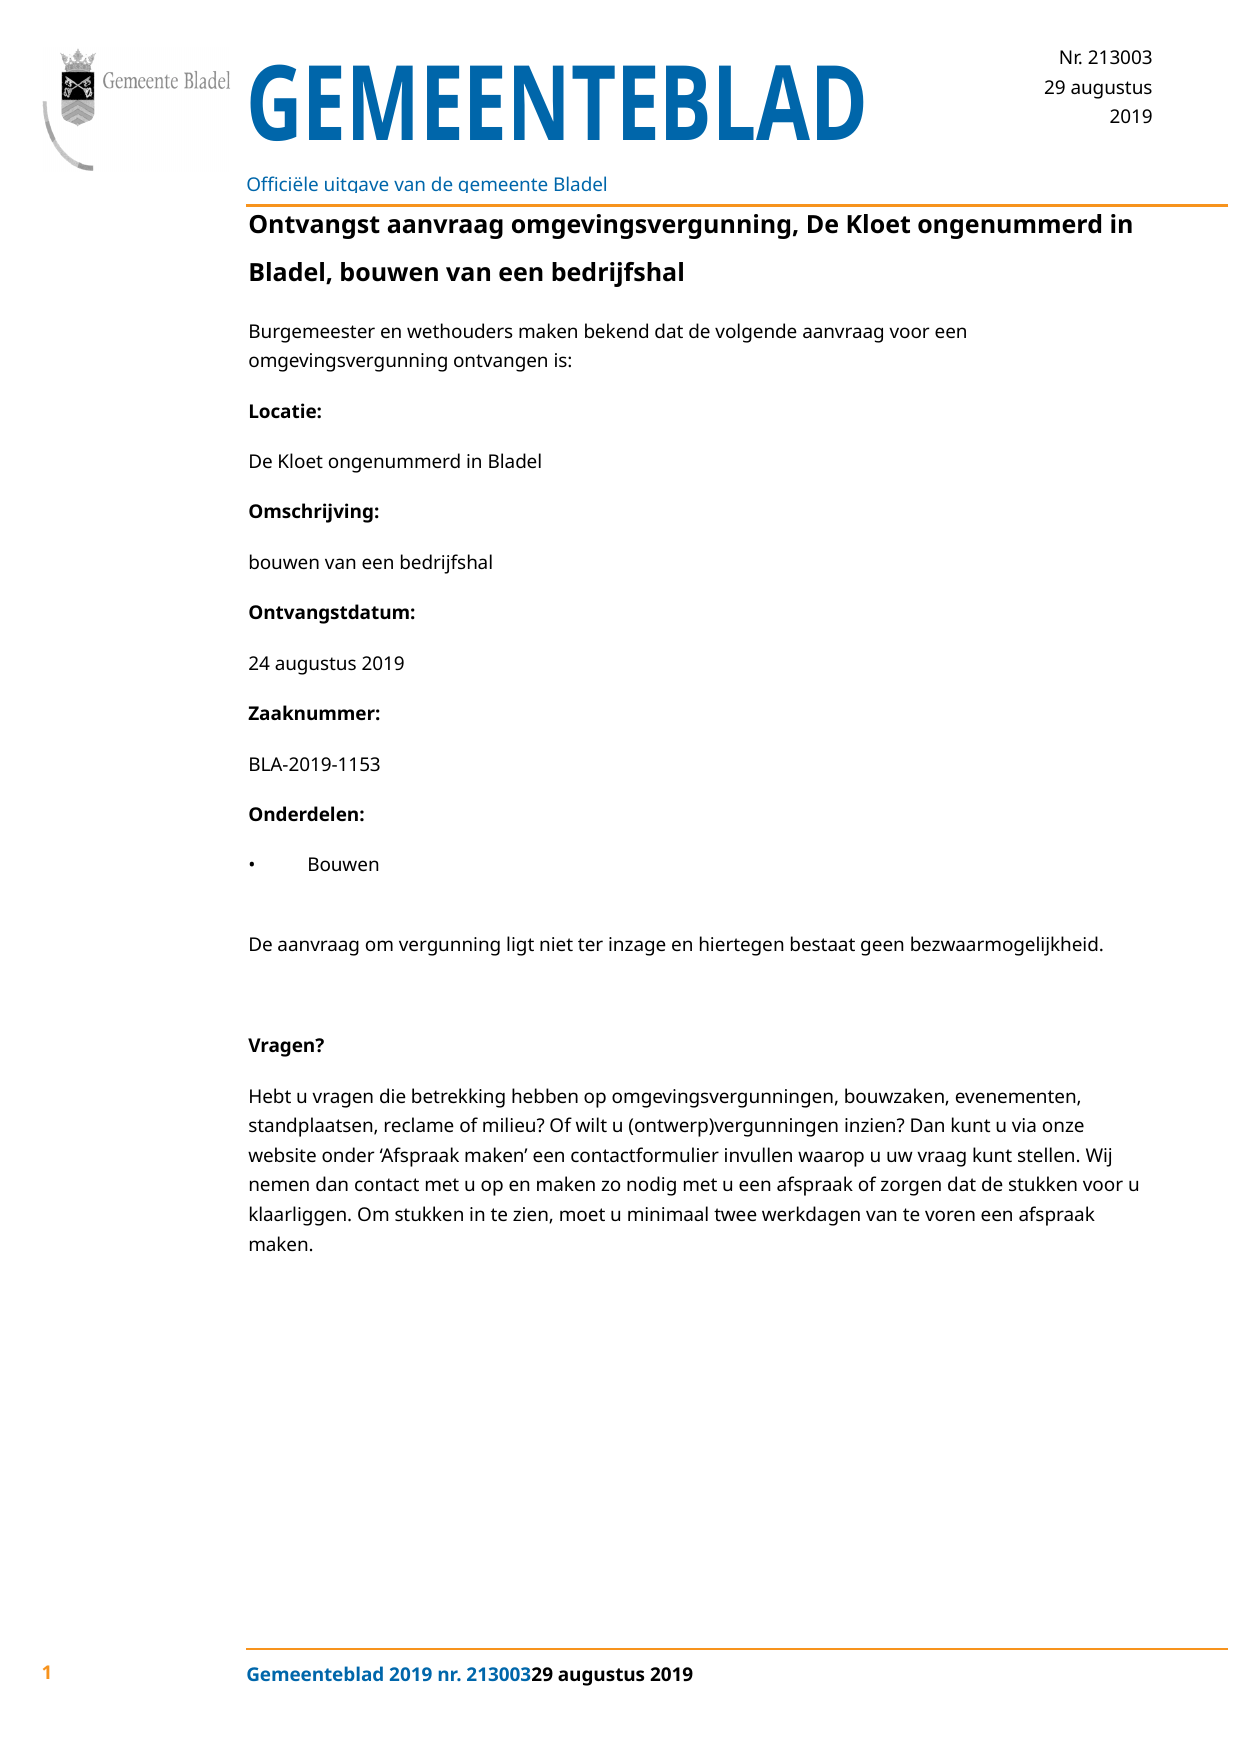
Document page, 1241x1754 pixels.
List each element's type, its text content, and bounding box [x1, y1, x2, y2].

text Locatie: [248, 398, 1152, 424]
text 24 augustus 2019 [248, 650, 1152, 676]
text De aanvraag om vergunning ligt niet ter inzage en hiertegen bestaat geen bezwaarmogelijkheid. [248, 932, 1152, 957]
text Burgemeester en wethouders maken bekend dat de volgende aanvraag voor een omgevingsvergunning ontvangen is: [248, 318, 1152, 373]
text Ontvangst aanvraag omgevingsvergunning, De Kloet ongenummerd in Bladel, bouwen van een bedrijfshal [248, 207, 1152, 288]
text Omschrijving: [248, 499, 1152, 524]
text Onderdelen: [248, 801, 1152, 827]
text BLA-2019-1153 [248, 751, 1152, 777]
text Hebt u vragen die betrekking hebben op omgevingsvergunningen, bouwzaken, evenementen, standplaatsen, reclame of milieu? Of wilt u (ontwerp)vergunningen inzien? Dan kunt u via onze website onder ‘Afspraak maken’ een contactformulier invullen waarop u uw vraag kunt stellen. Wij nemen dan contact met u op en maken zo nodig met u een afspraak of zorgen dat de stukken voor u klaarliggen. Om stukken in te zien, moet u minimaal twee werkdagen van te voren een afspraak maken. [248, 1083, 1152, 1257]
text Vragen? [248, 1032, 1152, 1058]
picture [41, 47, 231, 172]
text Zaaknummer: [248, 700, 1152, 726]
text De Kloet ongenummerd in Bladel [248, 448, 1152, 474]
text Ontvangstdatum: [248, 599, 1152, 625]
list Bouwen [248, 852, 1152, 877]
text bouwen van een bedrijfshal [248, 549, 1152, 575]
